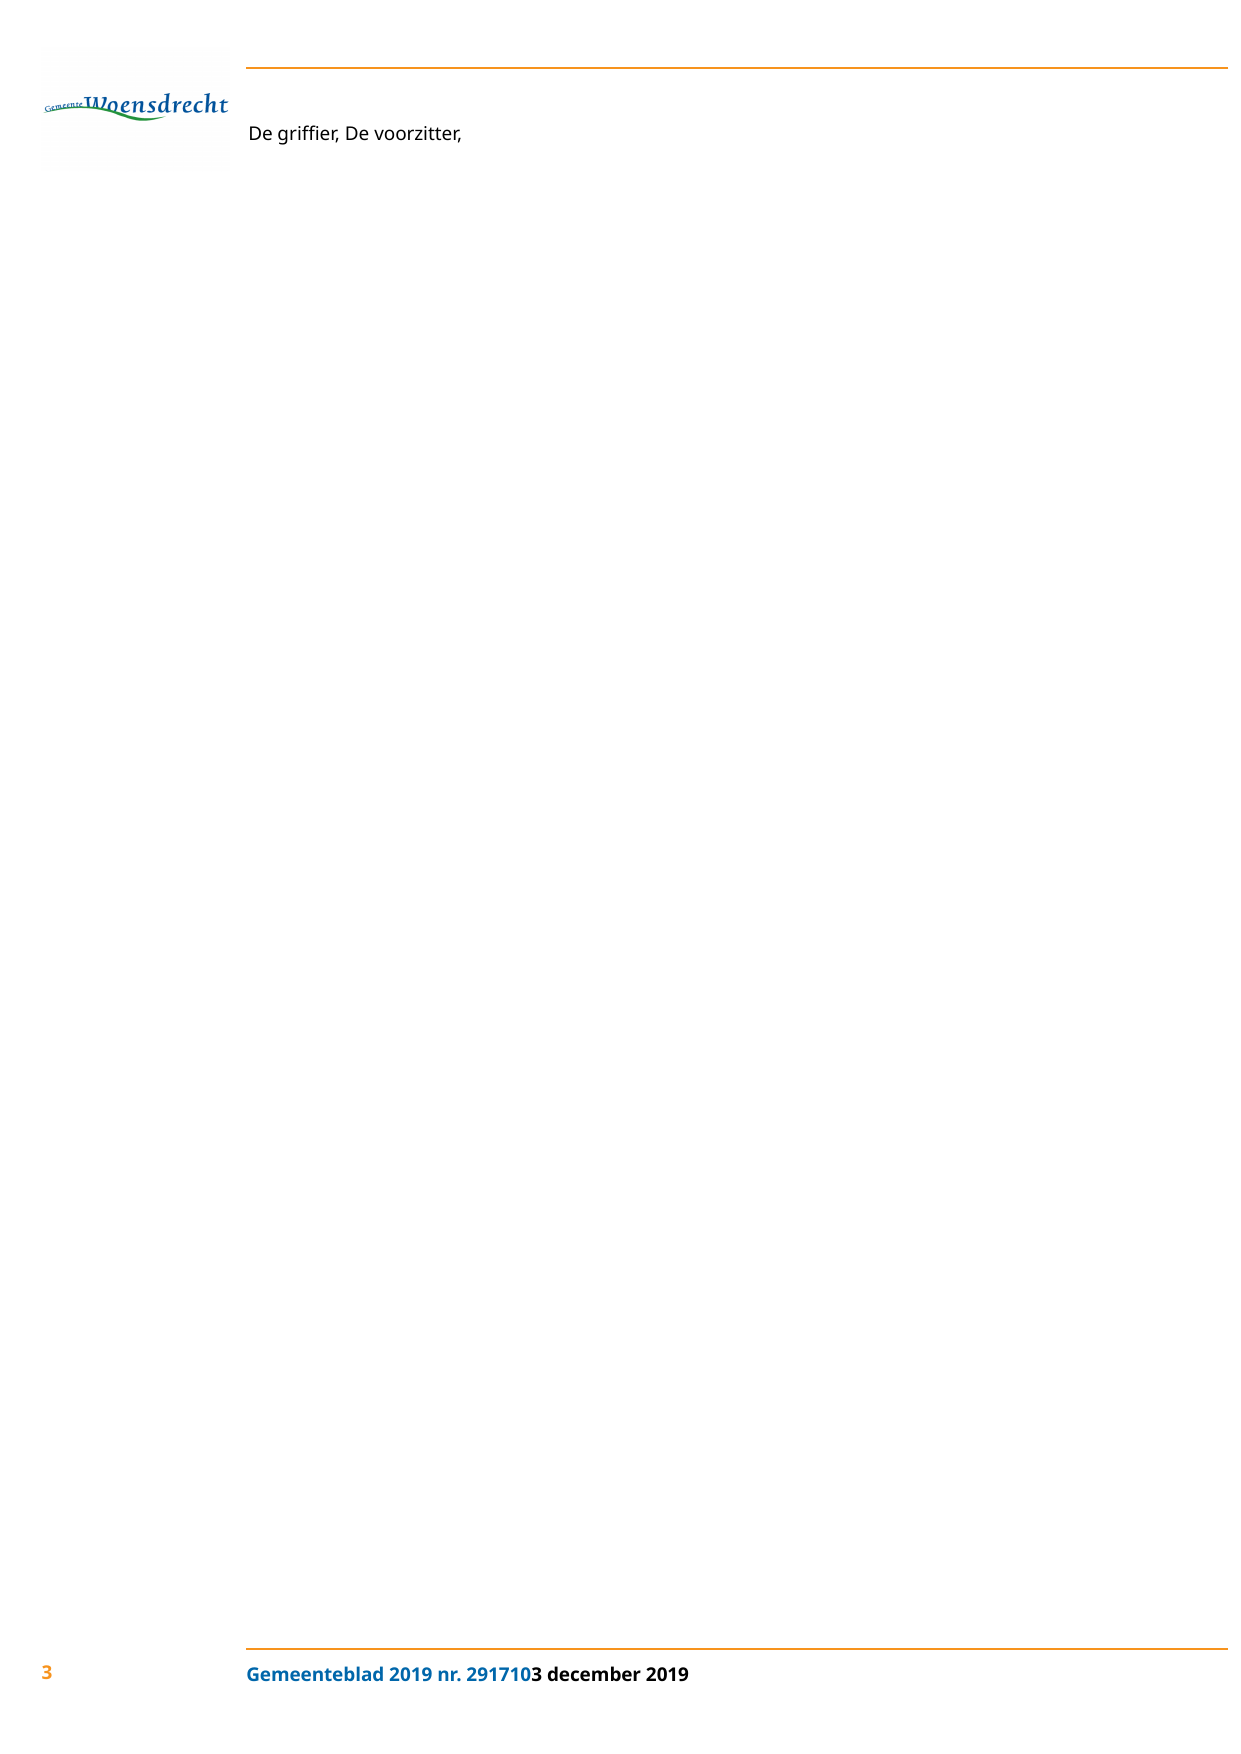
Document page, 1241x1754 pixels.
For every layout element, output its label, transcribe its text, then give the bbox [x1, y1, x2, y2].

picture [41, 47, 231, 172]
text De griffier, De voorzitter, [248, 121, 1152, 146]
